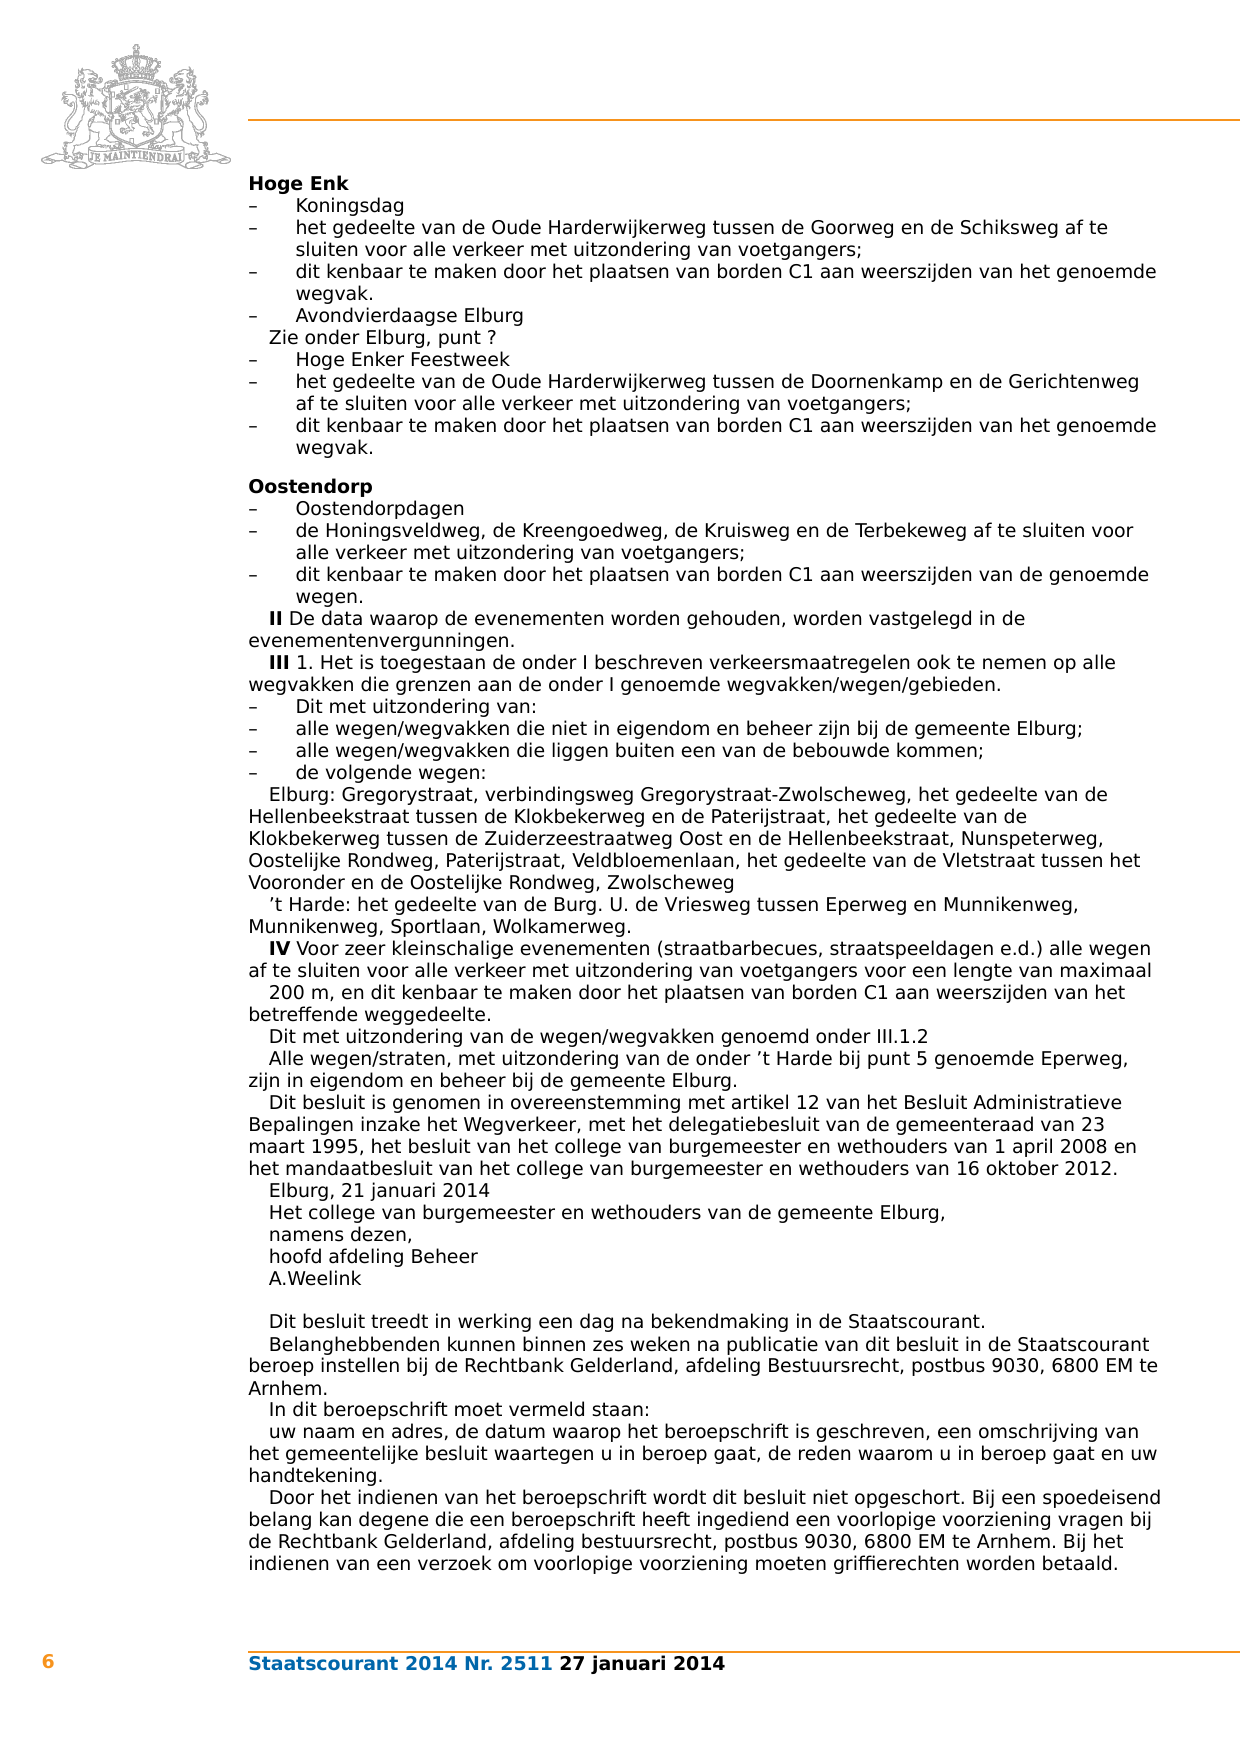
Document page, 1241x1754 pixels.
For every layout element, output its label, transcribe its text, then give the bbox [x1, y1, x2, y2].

text ’t Harde: het gedeelte van de Burg. U. de Vriesweg tussen Eperweg en Munnikenweg, Munnikenweg, Sportlaan, Wolkamerweg. [248, 894, 1163, 938]
text namens dezen, [248, 1223, 1163, 1246]
list het gedeelte van de Oude Harderwijkerweg tussen de Doornenkamp en de Gerichtenweg af te sluiten voor alle verkeer met uitzondering van voetgangers; [248, 371, 1163, 414]
subtitle Oostendorp [248, 476, 1163, 498]
text II De data waarop de evenementen worden gehouden, worden vastgelegd in de evenementenvergunningen. [248, 608, 1163, 652]
list Koningsdag [248, 195, 1163, 217]
list alle wegen/wegvakken die niet in eigendom en beheer zijn bij de gemeente Elburg; [248, 718, 1163, 740]
subtitle Hoge Enk [248, 173, 1163, 195]
list Hoge Enker Feestweek [248, 349, 1163, 371]
list de volgende wegen: [248, 762, 1163, 784]
list Avondvierdaagse Elburg [248, 305, 1163, 327]
list Oostendorpdagen [248, 498, 1163, 520]
list alle wegen/wegvakken die liggen buiten een van de bebouwde kommen; [248, 740, 1163, 762]
text Het college van burgemeester en wethouders van de gemeente Elburg, [248, 1202, 1163, 1223]
text Dit besluit treedt in werking een dag na bekendmaking in de Staatscourant. [248, 1311, 1163, 1333]
list dit kenbaar te maken door het plaatsen van borden C1 aan weerszijden van de genoemde wegen. [248, 564, 1163, 608]
text Dit met uitzondering van de wegen/wegvakken genoemd onder III.1.2 [248, 1026, 1163, 1048]
list Dit met uitzondering van: [248, 696, 1163, 718]
text 200 m, en dit kenbaar te maken door het plaatsen van borden C1 aan weerszijden van het betreffende weggedeelte. [248, 982, 1163, 1026]
text Belanghebbenden kunnen binnen zes weken na publicatie van dit besluit in de Staatscourant beroep instellen bij de Rechtbank Gelderland, afdeling Bestuursrecht, postbus 9030, 6800 EM te Arnhem. [248, 1333, 1163, 1399]
text III 1. Het is toegestaan de onder I beschreven verkeersmaatregelen ook te nemen op alle wegvakken die grenzen aan de onder I genoemde wegvakken/wegen/gebieden. [248, 652, 1163, 696]
text In dit beroepschrift moet vermeld staan: [248, 1399, 1163, 1421]
text Elburg: Gregorystraat, verbindingsweg Gregorystraat-Zwolscheweg, het gedeelte van de Hellenbeekstraat tussen de Klokbekerweg en de Paterijstraat, het gedeelte van de Klokbekerweg tussen de Zuiderzeestraatweg Oost en de Hellenbeekstraat, Nunspeterweg, Oostelijke Rondweg, Paterijstraat, Veldbloemenlaan, het gedeelte van de Vletstraat tussen het Vooronder en de Oostelijke Rondweg, Zwolscheweg [248, 784, 1163, 894]
list dit kenbaar te maken door het plaatsen van borden C1 aan weerszijden van het genoemde wegvak. [248, 414, 1163, 458]
text Zie onder Elburg, punt ? [248, 327, 1163, 349]
text Alle wegen/straten, met uitzondering van de onder ’t Harde bij punt 5 genoemde Eperweg, zijn in eigendom en beheer bij de gemeente Elburg. [248, 1048, 1163, 1092]
text hoofd afdeling Beheer [248, 1246, 1163, 1267]
text A.Weelink [248, 1267, 1163, 1289]
list de Honingsveldweg, de Kreengoedweg, de Kruisweg en de Terbekeweg af te sluiten voor alle verkeer met uitzondering van voetgangers; [248, 520, 1163, 564]
list het gedeelte van de Oude Harderwijkerweg tussen de Goorweg en de Schiksweg af te sluiten voor alle verkeer met uitzondering van voetgangers; [248, 217, 1163, 261]
picture [41, 44, 231, 169]
text uw naam en adres, de datum waarop het beroepschrift is geschreven, een omschrijving van het gemeentelijke besluit waartegen u in beroep gaat, de reden waarom u in beroep gaat en uw handtekening. [248, 1421, 1163, 1487]
text Door het indienen van het beroepschrift wordt dit besluit niet opgeschort. Bij een spoedeisend belang kan degene die een beroepschrift heeft ingediend een voorlopige voorziening vragen bij de Rechtbank Gelderland, afdeling bestuursrecht, postbus 9030, 6800 EM te Arnhem. Bij het indienen van een verzoek om voorlopige voorziening moeten griffierechten worden betaald. [248, 1487, 1163, 1575]
text Dit besluit is genomen in overeenstemming met artikel 12 van het Besluit Administratieve Bepalingen inzake het Wegverkeer, met het delegatiebesluit van de gemeenteraad van 23 maart 1995, het besluit van het college van burgemeester en wethouders van 1 april 2008 en het mandaatbesluit van het college van burgemeester en wethouders van 16 oktober 2012. [248, 1092, 1163, 1179]
text Elburg, 21 januari 2014 [248, 1179, 1163, 1202]
list dit kenbaar te maken door het plaatsen van borden C1 aan weerszijden van het genoemde wegvak. [248, 261, 1163, 305]
text IV Voor zeer kleinschalige evenementen (straatbarbecues, straatspeeldagen e.d.) alle wegen af te sluiten voor alle verkeer met uitzondering van voetgangers voor een lengte van maximaal [248, 938, 1163, 982]
